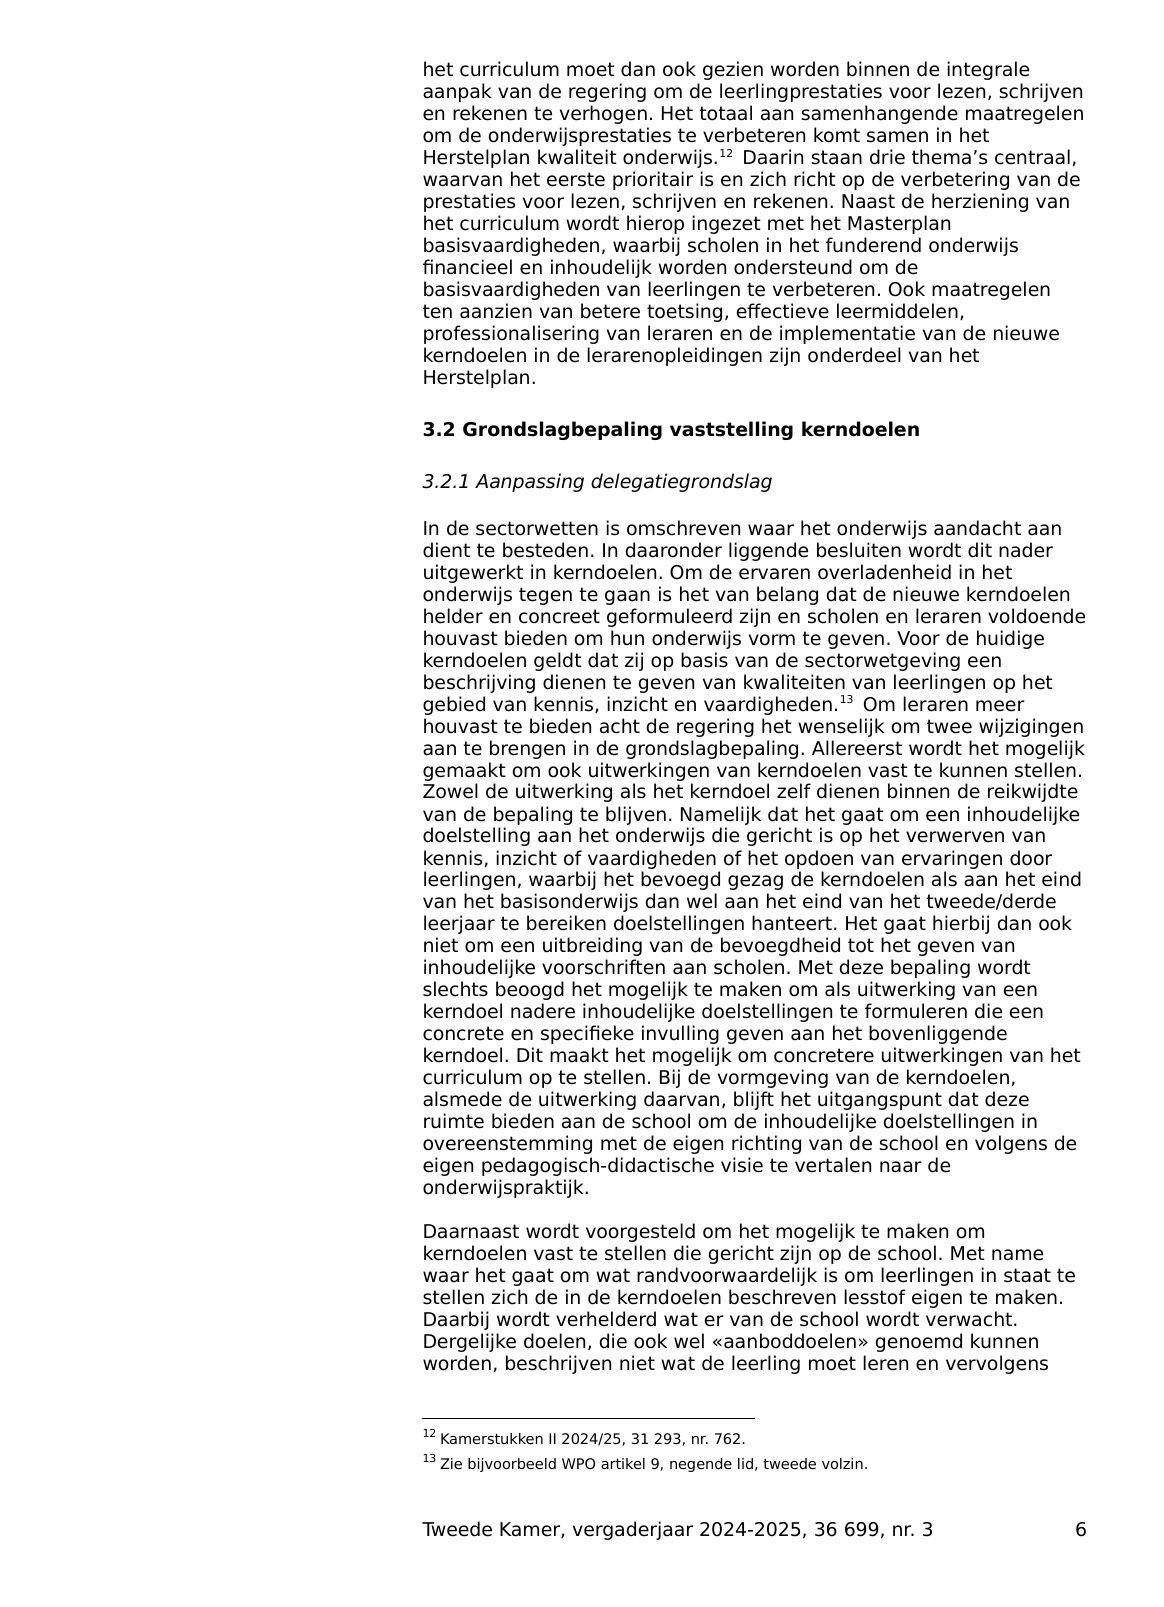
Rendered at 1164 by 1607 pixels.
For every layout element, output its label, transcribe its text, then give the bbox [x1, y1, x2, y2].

text Kamerstukken II 2024/25, 31 293, nr. 762. [422, 1427, 1087, 1449]
text Daarnaast wordt voorgesteld om het mogelijk te maken om kerndoelen vast te stellen die gericht zijn op de school. Met name waar het gaat om wat randvoorwaardelijk is om leerlingen in staat te stellen zich de in de kerndoelen beschreven lesstof eigen te maken. Daarbij wordt verhelderd wat er van de school wordt verwacht. Dergelijke doelen, die ook wel «aanboddoelen» genoemd kunnen worden, beschrijven niet wat de leerling moet leren en vervolgens [422, 1221, 1087, 1375]
subtitle 3.2 Grondslagbepaling vaststelling kerndoelen [422, 419, 1087, 441]
text In de sectorwetten is omschreven waar het onderwijs aandacht aan dient te besteden. In daaronder liggende besluiten wordt dit nader uitgewerkt in kerndoelen. Om de ervaren overladenheid in het onderwijs tegen te gaan is het van belang dat de nieuwe kerndoelen helder en concreet geformuleerd zijn en scholen en leraren voldoende houvast bieden om hun onderwijs vorm te geven. Voor de huidige kerndoelen geldt dat zij op basis van de sectorwetgeving een beschrijving dienen te geven van kwaliteiten van leerlingen op het gebied van kennis, inzicht en vaardigheden. Om leraren meer houvast te bieden acht de regering het wenselijk om twee wijzigingen aan te brengen in de grondslagbepaling. Allereerst wordt het mogelijk gemaakt om ook uitwerkingen van kerndoelen vast te kunnen stellen. Zowel de uitwerking als het kerndoel zelf dienen binnen de reikwijdte van de bepaling te blijven. Namelijk dat het gaat om een inhoudelijke doelstelling aan het onderwijs die gericht is op het verwerven van kennis, inzicht of vaardigheden of het opdoen van ervaringen door leerlingen, waarbij het bevoegd gezag de kerndoelen als aan het eind van het basisonderwijs dan wel aan het eind van het tweede/derde leerjaar te bereiken doelstellingen hanteert. Het gaat hierbij dan ook niet om een uitbreiding van de bevoegdheid tot het geven van inhoudelijke voorschriften aan scholen. Met deze bepaling wordt slechts beoogd het mogelijk te maken om als uitwerking van een kerndoel nadere inhoudelijke doelstellingen te formuleren die een concrete en specifieke invulling geven aan het bovenliggende kerndoel. Dit maakt het mogelijk om concretere uitwerkingen van het curriculum op te stellen. Bij de vormgeving van de kerndoelen, alsmede de uitwerking daarvan, blijft het uitgangspunt dat deze ruimte bieden aan de school om de inhoudelijke doelstellingen in overeenstemming met de eigen richting van de school en volgens de eigen pedagogisch-didactische visie te vertalen naar de onderwijspraktijk. [422, 518, 1087, 1199]
text Zie bijvoorbeeld WPO artikel 9, negende lid, tweede volzin. [422, 1452, 1087, 1474]
text het curriculum moet dan ook gezien worden binnen de integrale aanpak van de regering om de leerlingprestaties voor lezen, schrijven en rekenen te verhogen. Het totaal aan samenhangende maatregelen om de onderwijsprestaties te verbeteren komt samen in het Herstelplan kwaliteit onderwijs. Daarin staan drie thema’s centraal, waarvan het eerste prioritair is en zich richt op de verbetering van de prestaties voor lezen, schrijven en rekenen. Naast de herziening van het curriculum wordt hierop ingezet met het Masterplan basisvaardigheden, waarbij scholen in het funderend onderwijs financieel en inhoudelijk worden ondersteund om de basisvaardigheden van leerlingen te verbeteren. Ook maatregelen ten aanzien van betere toetsing, effectieve leermiddelen, professionalisering van leraren en de implementatie van de nieuwe kerndoelen in de lerarenopleidingen zijn onderdeel van het Herstelplan. [422, 59, 1087, 389]
subtitle 3.2.1 Aanpassing delegatiegrondslag [422, 471, 1087, 493]
